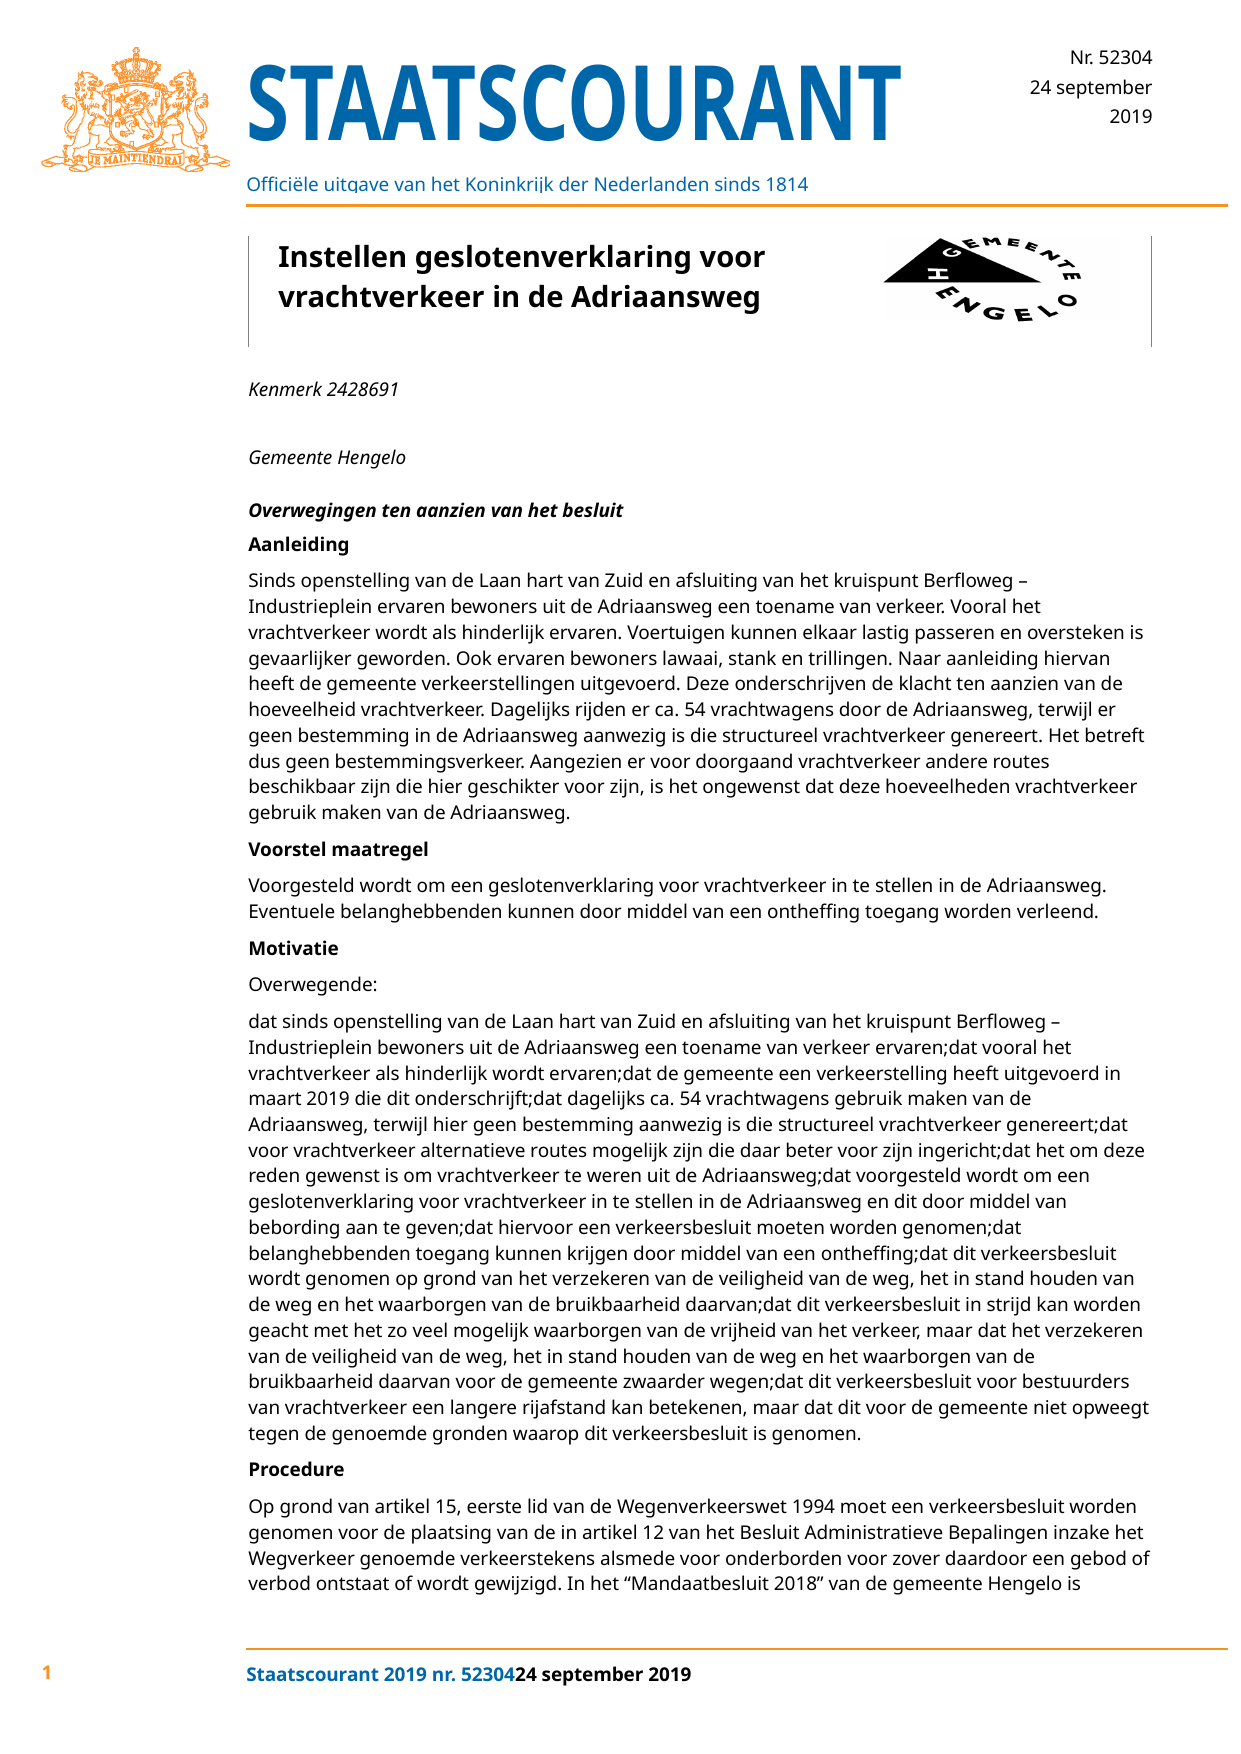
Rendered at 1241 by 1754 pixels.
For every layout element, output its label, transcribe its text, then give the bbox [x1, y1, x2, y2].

text Procedure [248, 1457, 1152, 1482]
text Sinds openstelling van de Laan hart van Zuid en afsluiting van het kruispunt Berfloweg – Industrieplein ervaren bewoners uit de Adriaansweg een toename van verkeer. Vooral het vrachtverkeer wordt als hinderlijk ervaren. Voertuigen kunnen elkaar lastig passeren en oversteken is gevaarlijker geworden. Ook ervaren bewoners lawaai, stank en trillingen. Naar aanleiding hiervan heeft de gemeente verkeerstellingen uitgevoerd. Deze onderschrijven de klacht ten aanzien van de hoeveelheid vrachtverkeer. Dagelijks rijden er ca. 54 vrachtwagens door de Adriaansweg, terwijl er geen bestemming in de Adriaansweg aanwezig is die structureel vrachtverkeer genereert. Het betreft dus geen bestemmingsverkeer. Aangezien er voor doorgaand vrachtverkeer andere routes beschikbaar zijn die hier geschikter voor zijn, is het ongewenst dat deze hoeveelheden vrachtverkeer gebruik maken van de Adriaansweg. [248, 568, 1152, 825]
table_header Instellen geslotenverklaring voor vrachtverkeer in de Adriaansweg [249, 236, 850, 347]
text Voorstel maatregel [248, 836, 1152, 862]
text Overwegingen ten aanzien van het besluit [248, 497, 1152, 523]
text Motivatie [248, 935, 1152, 961]
picture [41, 47, 231, 172]
picture [882, 236, 1119, 322]
text Kenmerk 2428691 [248, 376, 1152, 402]
text Op grond van artikel 15, eerste lid van de Wegenverkeerswet 1994 moet een verkeersbesluit worden genomen voor de plaatsing van de in artikel 12 van het Besluit Administratieve Bepalingen inzake het Wegverkeer genoemde verkeerstekens alsmede voor onderborden voor zover daardoor een gebod of verbod ontstaat of wordt gewijzigd. In het “Mandaatbesluit 2018” van de gemeente Hengelo is [248, 1493, 1152, 1596]
text Overwegende: [248, 972, 1152, 997]
text dat sinds openstelling van de Laan hart van Zuid en afsluiting van het kruispunt Berfloweg – Industrieplein bewoners uit de Adriaansweg een toename van verkeer ervaren;dat vooral het vrachtverkeer als hinderlijk wordt ervaren;dat de gemeente een verkeerstelling heeft uitgevoerd in maart 2019 die dit onderschrijft;dat dagelijks ca. 54 vrachtwagens gebruik maken van de Adriaansweg, terwijl hier geen bestemming aanwezig is die structureel vrachtverkeer genereert;dat voor vrachtverkeer alternatieve routes mogelijk zijn die daar beter voor zijn ingericht;dat het om deze reden gewenst is om vrachtverkeer te weren uit de Adriaansweg;dat voorgesteld wordt om een geslotenverklaring voor vrachtverkeer in te stellen in de Adriaansweg en dit door middel van bebording aan te geven;dat hiervoor een verkeersbesluit moeten worden genomen;dat belanghebbenden toegang kunnen krijgen door middel van een ontheffing;dat dit verkeersbesluit wordt genomen op grond van het verzekeren van de veiligheid van de weg, het in stand houden van de weg en het waarborgen van de bruikbaarheid daarvan;dat dit verkeersbesluit in strijd kan worden geacht met het zo veel mogelijk waarborgen van de vrijheid van het verkeer, maar dat het verzekeren van de veiligheid van de weg, het in stand houden van de weg en het waarborgen van de bruikbaarheid daarvan voor de gemeente zwaarder wegen;dat dit verkeersbesluit voor bestuurders van vrachtverkeer een langere rijafstand kan betekenen, maar dat dit voor de gemeente niet opweegt tegen de genoemde gronden waarop dit verkeersbesluit is genomen. [248, 1008, 1152, 1446]
text Voorgesteld wordt om een geslotenverklaring voor vrachtverkeer in te stellen in de Adriaansweg. Eventuele belanghebbenden kunnen door middel van een ontheffing toegang worden verleend. [248, 873, 1152, 924]
text Gemeente Hengelo [248, 444, 1152, 470]
text Aanleiding [248, 531, 1152, 557]
table_header [850, 236, 1151, 347]
